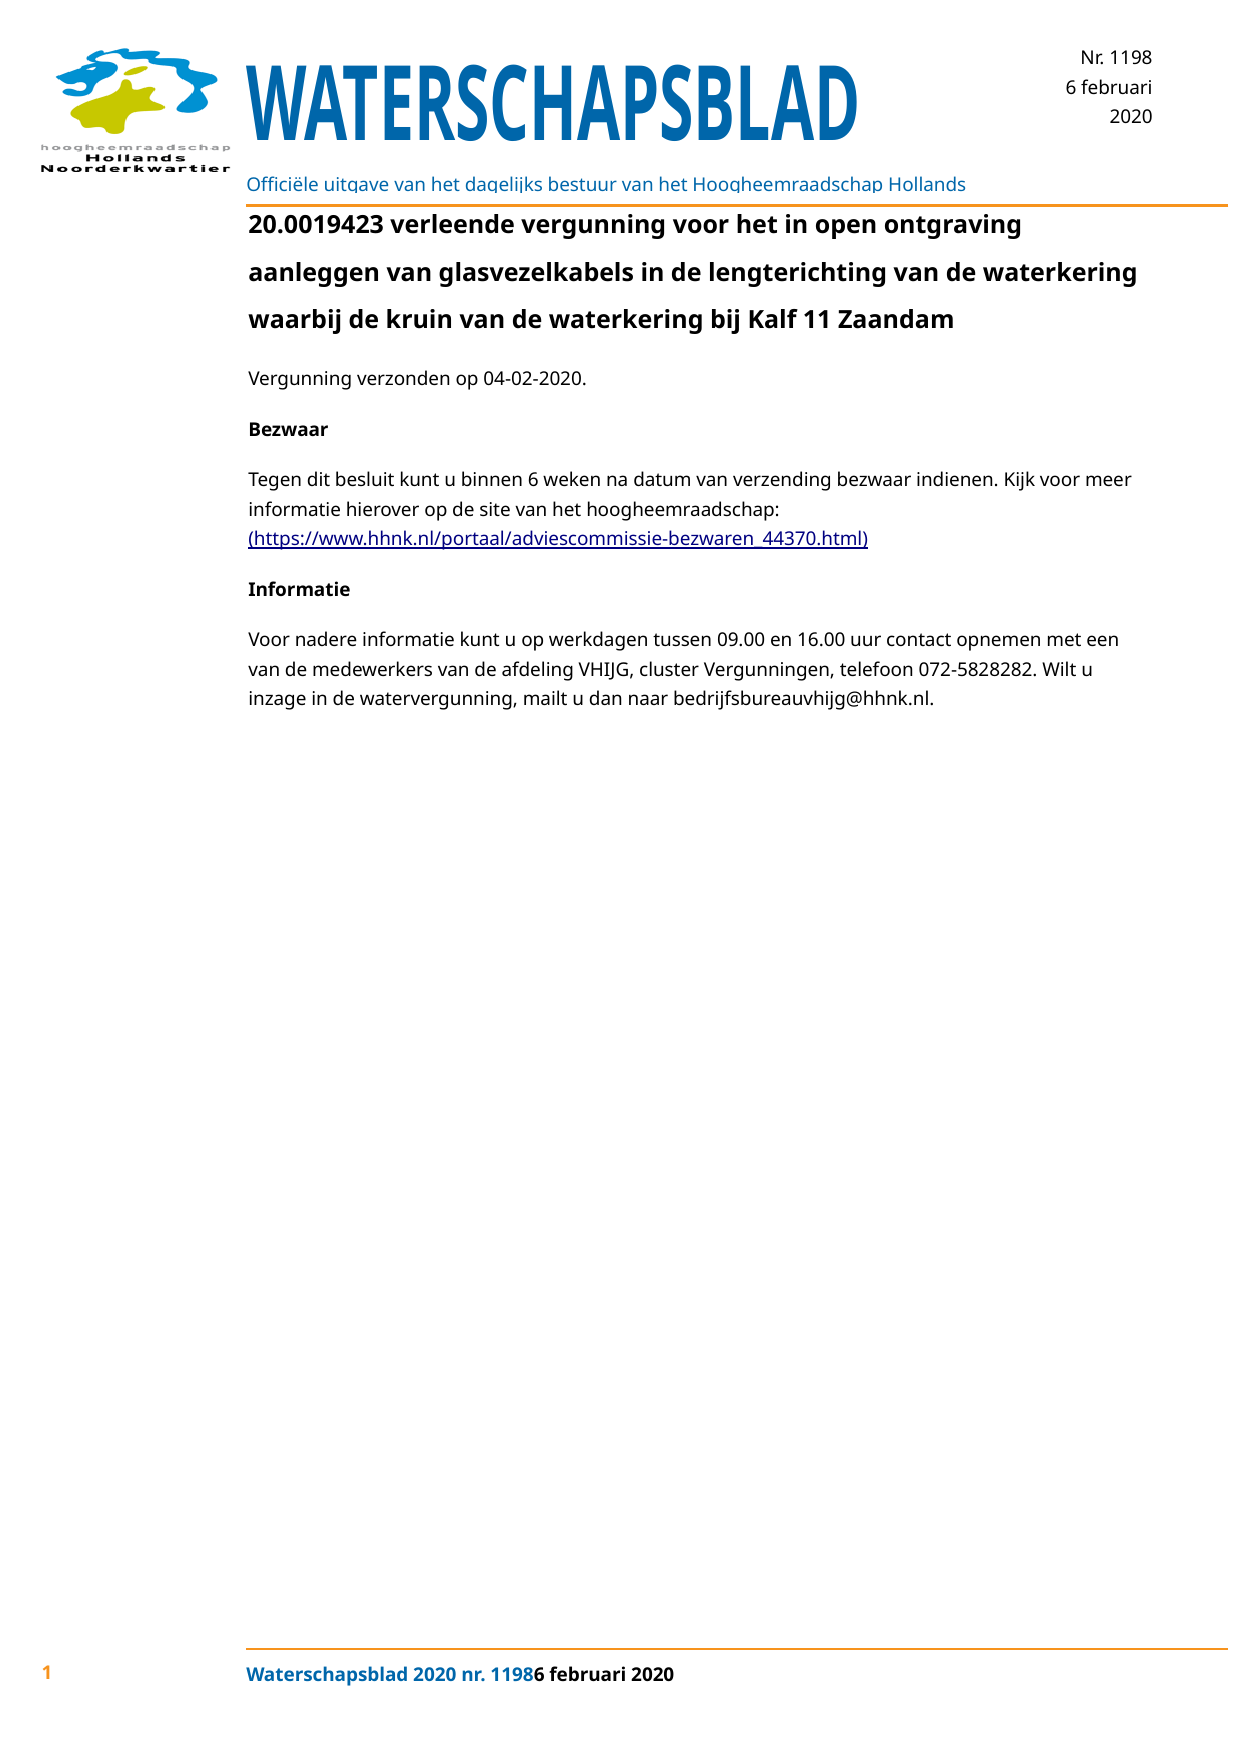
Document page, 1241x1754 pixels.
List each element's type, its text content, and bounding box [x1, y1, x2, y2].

text Vergunning verzonden op 04-02-2020. [248, 366, 1152, 391]
text Tegen dit besluit kunt u binnen 6 weken na datum van verzending bezwaar indienen. Kijk voor meer informatie hierover op de site van het hoogheemraadschap: (https://www.hhnk.nl/portaal/adviescommissie-bezwaren_44370.html) [248, 466, 1152, 551]
text Informatie [248, 576, 1152, 602]
text Bezwaar [248, 416, 1152, 442]
picture [41, 47, 231, 172]
text 20.0019423 verleende vergunning voor het in open ontgraving aanleggen van glasvezelkabels in de lengterichting van de waterkering waarbij de kruin van de waterkering bij Kalf 11 Zaandam [248, 207, 1152, 336]
text Voor nadere informatie kunt u op werkdagen tussen 09.00 en 16.00 uur contact opnemen met een van de medewerkers van de afdeling VHIJG, cluster Vergunningen, telefoon 072-5828282. Wilt u inzage in de watervergunning, mailt u dan naar bedrijfsbureauvhijg@hhnk.nl. [248, 626, 1152, 711]
